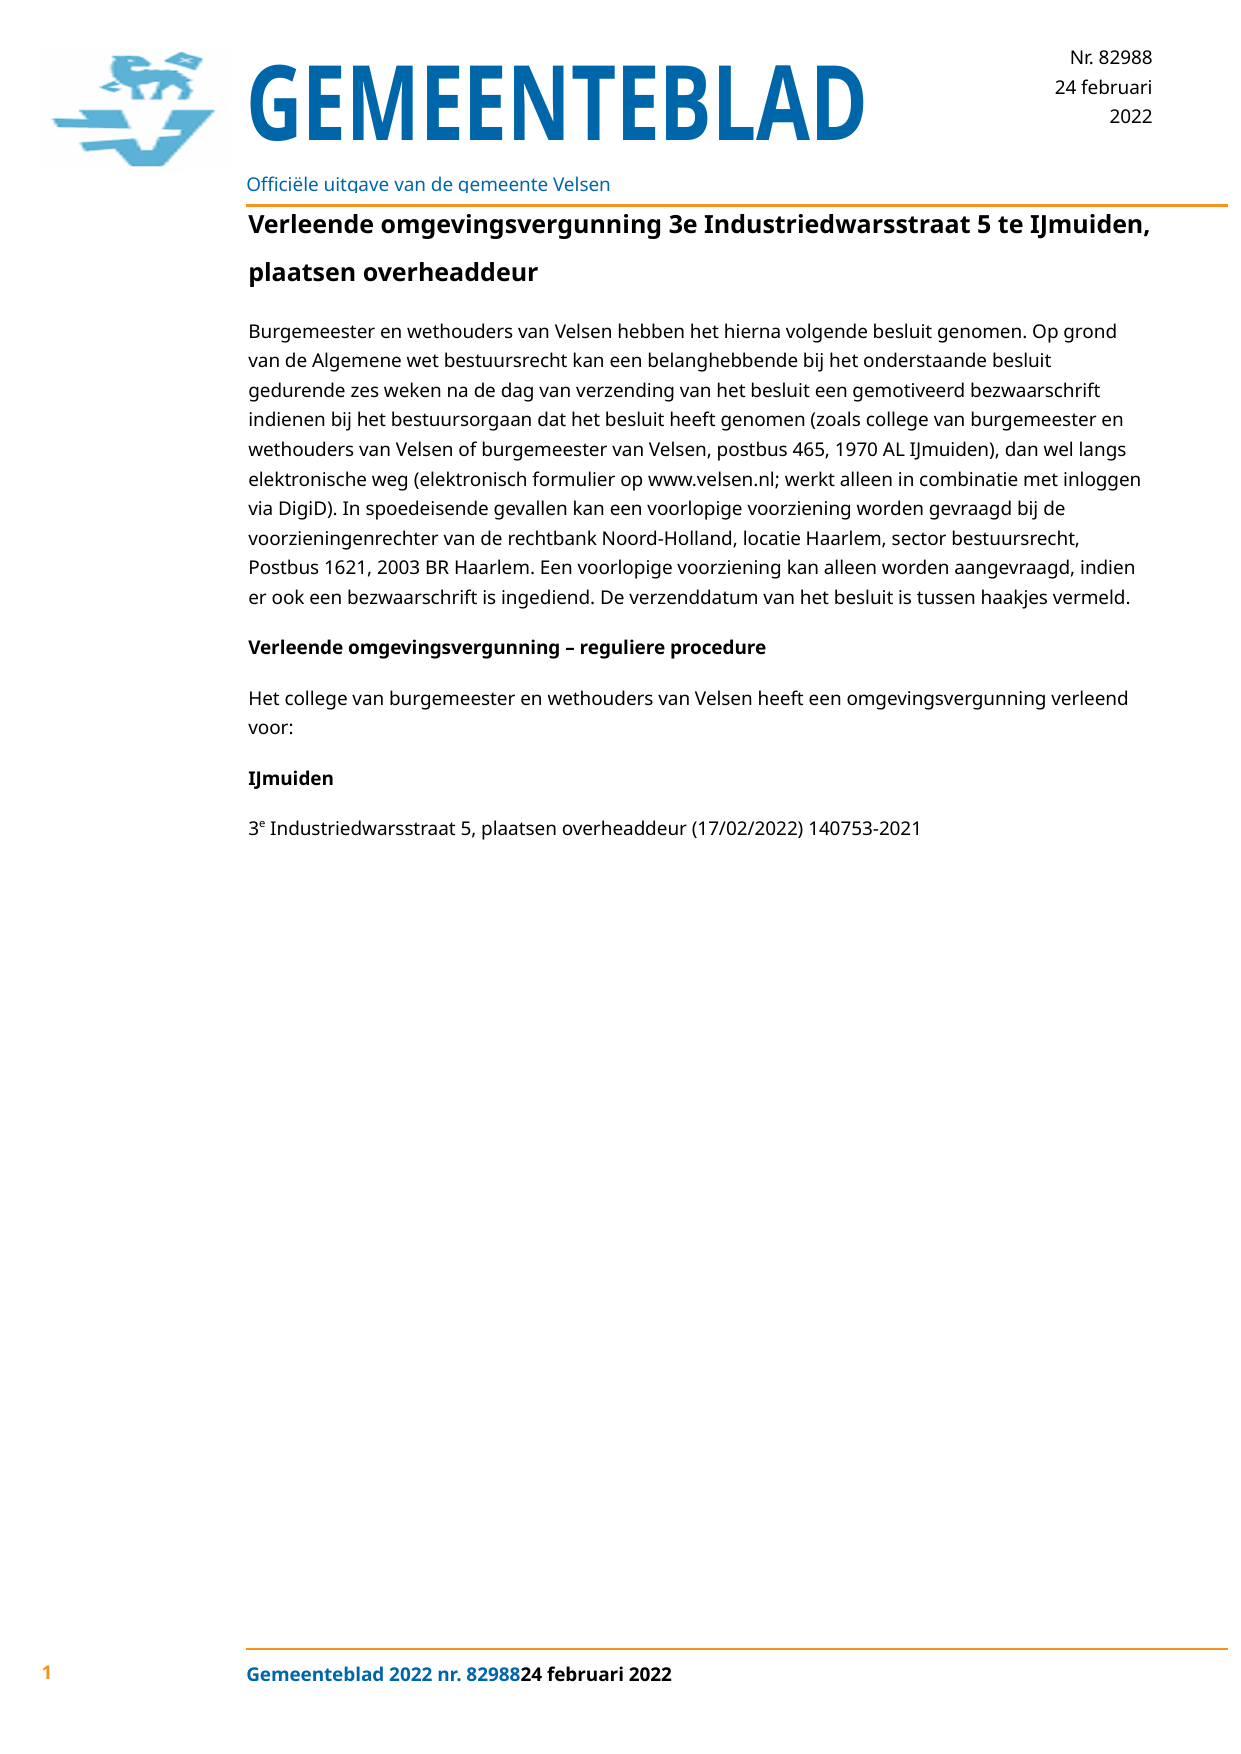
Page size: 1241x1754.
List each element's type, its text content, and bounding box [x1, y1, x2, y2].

text Het college van burgemeester en wethouders van Velsen heeft een omgevingsvergunning verleend voor: [248, 685, 1152, 740]
text Burgemeester en wethouders van Velsen hebben het hierna volgende besluit genomen. Op grond van de Algemene wet bestuursrecht kan een belanghebbende bij het onderstaande besluit gedurende zes weken na de dag van verzending van het besluit een gemotiveerd bezwaarschrift indienen bij het bestuursorgaan dat het besluit heeft genomen (zoals college van burgemeester en wethouders van Velsen of burgemeester van Velsen, postbus 465, 1970 AL IJmuiden), dan wel langs elektronische weg (elektronisch formulier op www.velsen.nl; werkt alleen in combinatie met inloggen via DigiD). In spoedeisende gevallen kan een voorlopige voorziening worden gevraagd bij de voorzieningenrechter van de rechtbank Noord-Holland, locatie Haarlem, sector bestuursrecht, Postbus 1621, 2003 BR Haarlem. Een voorlopige voorziening kan alleen worden aangevraagd, indien er ook een bezwaarschrift is ingediend. De verzenddatum van het besluit is tussen haakjes vermeld. [248, 318, 1152, 610]
text 3e Industriedwarsstraat 5, plaatsen overheaddeur (17/02/2022) 140753-2021 [248, 815, 1152, 841]
picture [41, 47, 231, 172]
text IJmuiden [248, 765, 1152, 791]
text Verleende omgevingsvergunning 3e Industriedwarsstraat 5 te IJmuiden, plaatsen overheaddeur [248, 207, 1152, 288]
text Verleende omgevingsvergunning – reguliere procedure [248, 634, 1152, 660]
